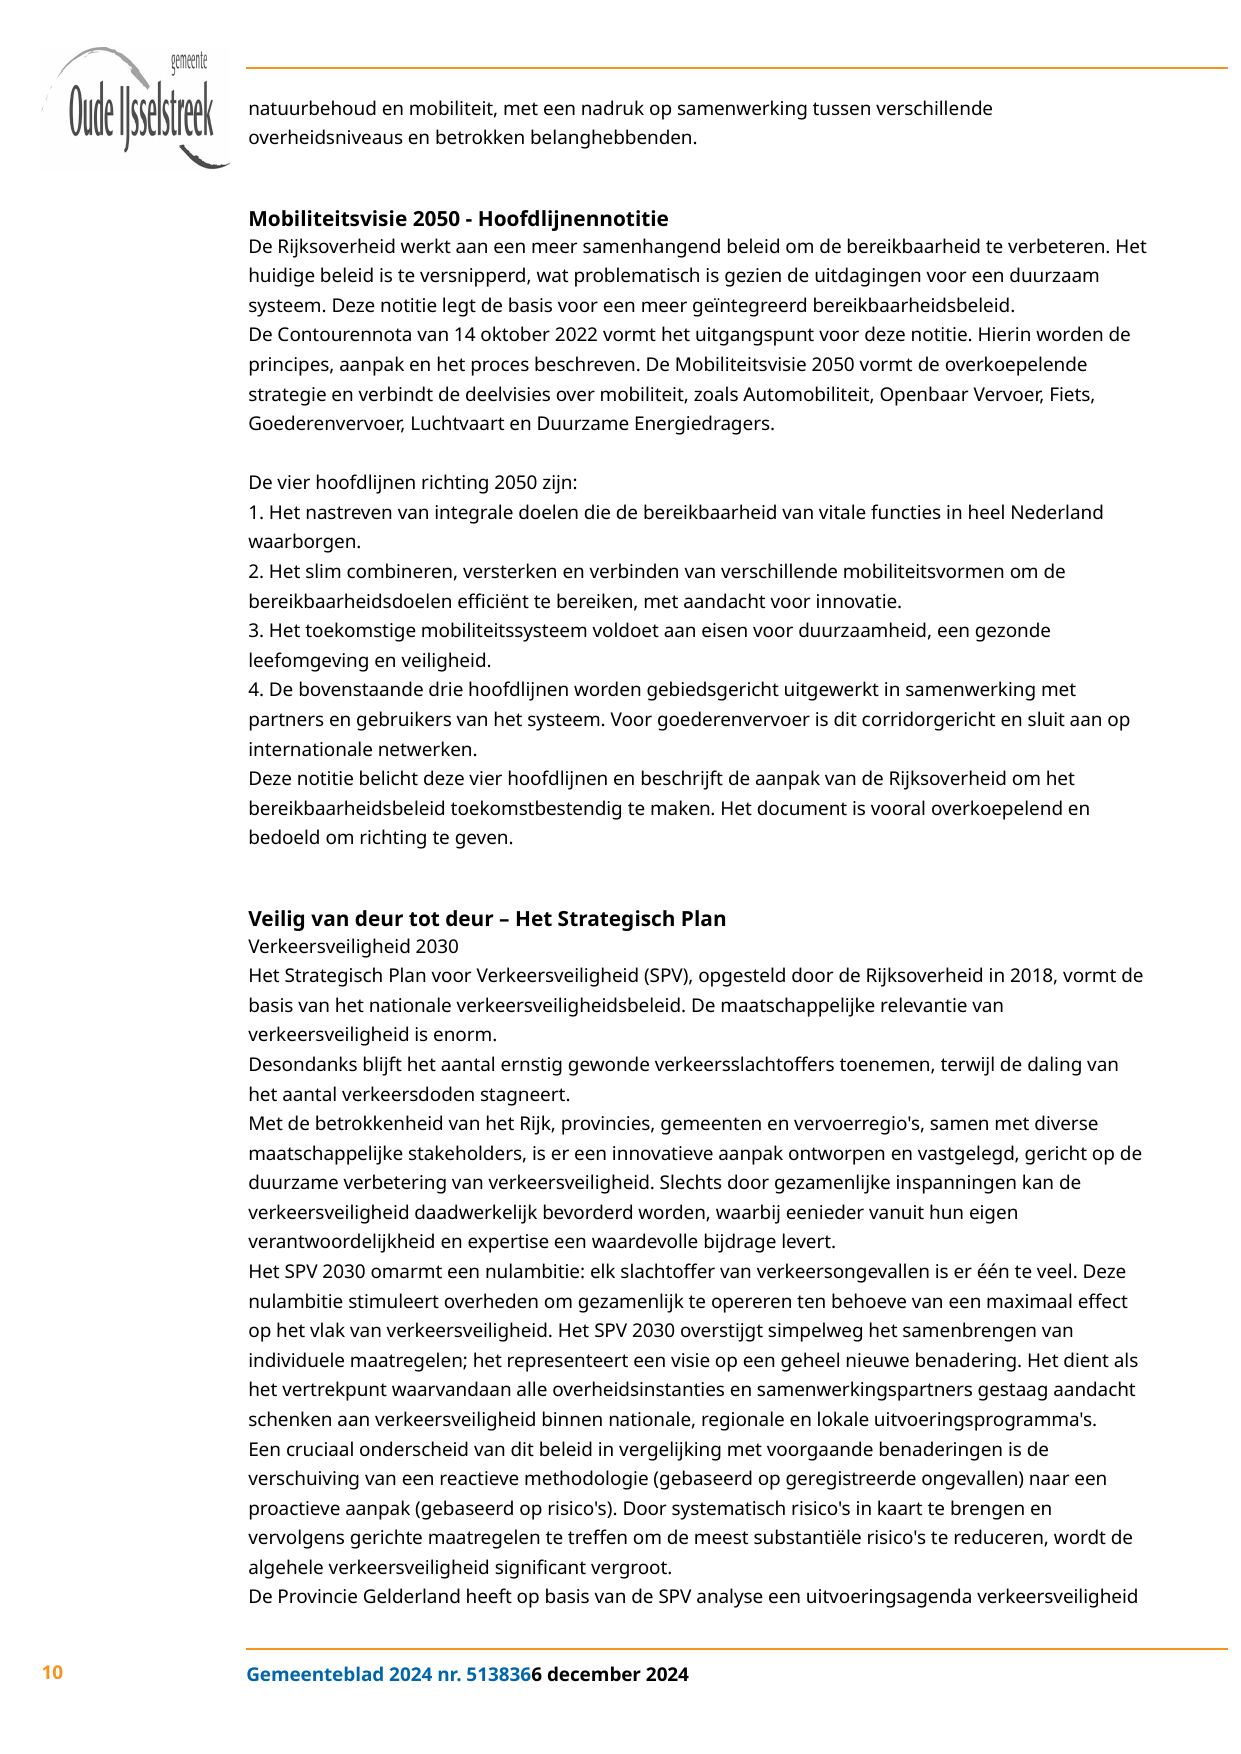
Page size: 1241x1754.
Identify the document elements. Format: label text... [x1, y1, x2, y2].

text Het SPV 2030 omarmt een nulambitie: elk slachtoffer van verkeersongevallen is er één te veel. Deze nulambitie stimuleert overheden om gezamenlijk te opereren ten behoeve van een maximaal effect op het vlak van verkeersveiligheid. Het SPV 2030 overstijgt simpelweg het samenbrengen van individuele maatregelen; het representeert een visie op een geheel nieuwe benadering. Het dient als het vertrekpunt waarvandaan alle overheidsinstanties en samenwerkingspartners gestaag aandacht schenken aan verkeersveiligheid binnen nationale, regionale en lokale uitvoeringsprogramma's. [248, 1258, 1152, 1432]
text De Contourennota van 14 oktober 2022 vormt het uitgangspunt voor deze notitie. Hierin worden de principes, aanpak en het proces beschreven. De Mobiliteitsvisie 2050 vormt de overkoepelende strategie en verbindt de deelvisies over mobiliteit, zoals Automobiliteit, Openbaar Vervoer, Fiets, Goederenvervoer, Luchtvaart en Duurzame Energiedragers. [248, 322, 1152, 436]
text De vier hoofdlijnen richting 2050 zijn: [248, 469, 1152, 495]
text Het Strategisch Plan voor Verkeersveiligheid (SPV), opgesteld door de Rijksoverheid in 2018, vormt de basis van het nationale verkeersveiligheidsbeleid. De maatschappelijke relevantie van verkeersveiligheid is enorm. [248, 962, 1152, 1047]
text Een cruciaal onderscheid van dit beleid in vergelijking met voorgaande benaderingen is de verschuiving van een reactieve methodologie (gebaseerd op geregistreerde ongevallen) naar een proactieve aanpak (gebaseerd op risico's). Door systematisch risico's in kaart te brengen en vervolgens gerichte maatregelen te treffen om de meest substantiële risico's te reduceren, wordt de algehele verkeersveiligheid significant vergroot. [248, 1436, 1152, 1580]
text 2. Het slim combineren, versterken en verbinden van verschillende mobiliteitsvormen om de bereikbaarheidsdoelen efficiënt te bereiken, met aandacht voor innovatie. [248, 558, 1152, 613]
text Deze notitie belicht deze vier hoofdlijnen en beschrijft de aanpak van de Rijksoverheid om het bereikbaarheidsbeleid toekomstbestendig te maken. Het document is vooral overkoepelend en bedoeld om richting te geven. [248, 765, 1152, 850]
text 1. Het nastreven van integrale doelen die de bereikbaarheid van vitale functies in heel Nederland waarborgen. [248, 499, 1152, 554]
text Veilig van deur tot deur – Het Strategisch Plan [248, 904, 1152, 933]
picture [41, 47, 231, 172]
text Met de betrokkenheid van het Rijk, provincies, gemeenten en vervoerregio's, samen met diverse maatschappelijke stakeholders, is er een innovatieve aanpak ontworpen en vastgelegd, gericht op de duurzame verbetering van verkeersveiligheid. Slechts door gezamenlijke inspanningen kan de verkeersveiligheid daadwerkelijk bevorderd worden, waarbij eenieder vanuit hun eigen verantwoordelijkheid en expertise een waardevolle bijdrage levert. [248, 1110, 1152, 1254]
text natuurbehoud en mobiliteit, met een nadruk op samenwerking tussen verschillende overheidsniveaus en betrokken belanghebbenden. [248, 95, 1152, 150]
text Mobiliteitsvisie 2050 - Hoofdlijnennotitie [248, 204, 1152, 233]
text Verkeersveiligheid 2030 [248, 933, 1152, 959]
text 3. Het toekomstige mobiliteitssysteem voldoet aan eisen voor duurzaamheid, een gezonde leefomgeving en veiligheid. [248, 617, 1152, 673]
text De Rijksoverheid werkt aan een meer samenhangend beleid om de bereikbaarheid te verbeteren. Het huidige beleid is te versnipperd, wat problematisch is gezien de uitdagingen voor een duurzaam systeem. Deze notitie legt de basis voor een meer geïntegreerd bereikbaarheidsbeleid. [248, 233, 1152, 318]
text Desondanks blijft het aantal ernstig gewonde verkeersslachtoffers toenemen, terwijl de daling van het aantal verkeersdoden stagneert. [248, 1051, 1152, 1107]
text De Provincie Gelderland heeft op basis van de SPV analyse een uitvoeringsagenda verkeersveiligheid [248, 1584, 1152, 1609]
text 4. De bovenstaande drie hoofdlijnen worden gebiedsgericht uitgewerkt in samenwerking met partners en gebruikers van het systeem. Voor goederenvervoer is dit corridorgericht en sluit aan op internationale netwerken. [248, 677, 1152, 761]
